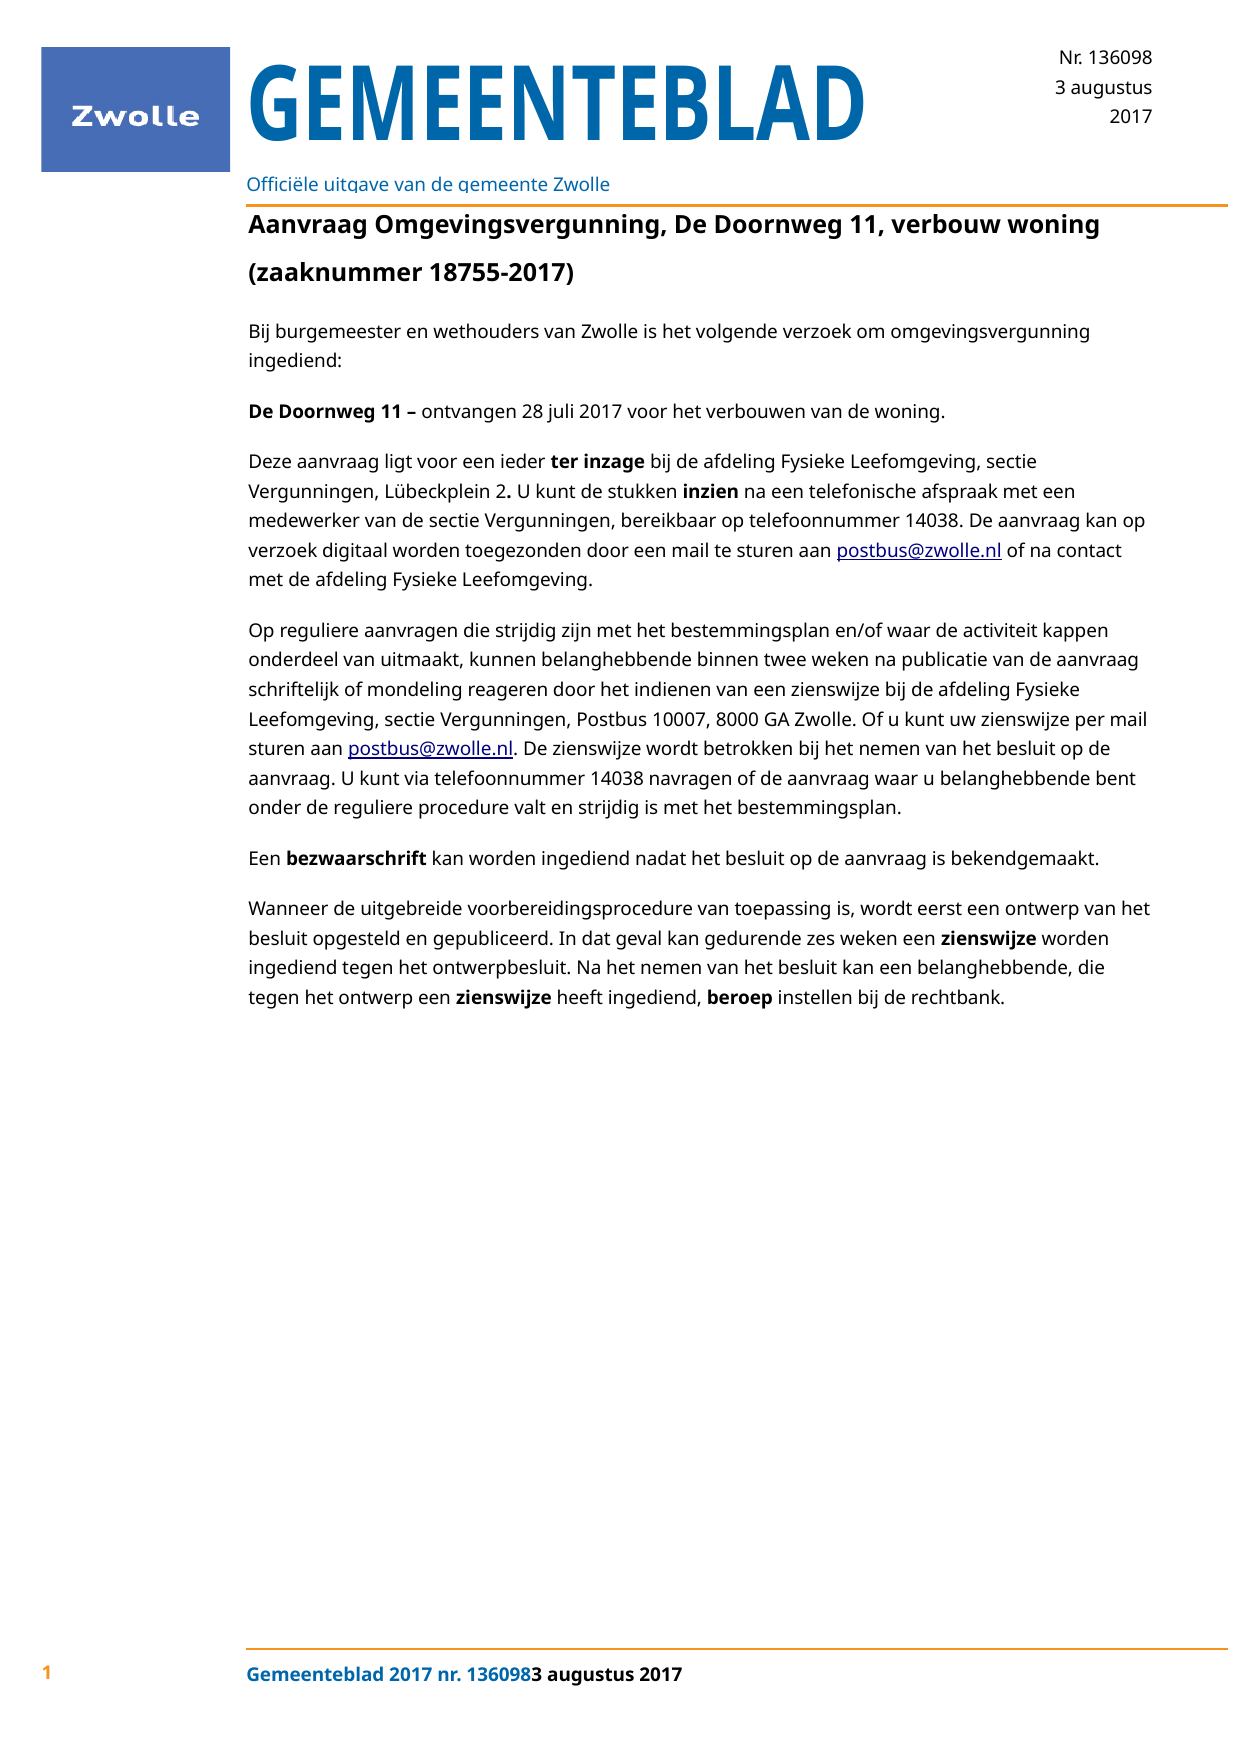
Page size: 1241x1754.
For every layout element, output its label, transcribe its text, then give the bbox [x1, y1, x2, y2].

text Deze aanvraag ligt voor een ieder ter inzage bij de afdeling Fysieke Leefomgeving, sectie Vergunningen, Lübeckplein 2. U kunt de stukken inzien na een telefonische afspraak met een medewerker van de sectie Vergunningen, bereikbaar op telefoonnummer 14038. De aanvraag kan op verzoek digitaal worden toegezonden door een mail te sturen aan postbus@zwolle.nl of na contact met de afdeling Fysieke Leefomgeving. [248, 448, 1152, 592]
text Aanvraag Omgevingsvergunning, De Doornweg 11, verbouw woning (zaaknummer 18755-2017) [248, 207, 1152, 288]
text Op reguliere aanvragen die strijdig zijn met het bestemmingsplan en/of waar de activiteit kappen onderdeel van uitmaakt, kunnen belanghebbende binnen twee weken na publicatie van de aanvraag schriftelijk of mondeling reageren door het indienen van een zienswijze bij de afdeling Fysieke Leefomgeving, sectie Vergunningen, Postbus 10007, 8000 GA Zwolle. Of u kunt uw zienswijze per mail sturen aan postbus@zwolle.nl. De zienswijze wordt betrokken bij het nemen van het besluit op de aanvraag. U kunt via telefoonnummer 14038 navragen of de aanvraag waar u belanghebbende bent onder de reguliere procedure valt en strijdig is met het bestemmingsplan. [248, 617, 1152, 820]
text Wanneer de uitgebreide voorbereidingsprocedure van toepassing is, wordt eerst een ontwerp van het besluit opgesteld en gepubliceerd. In dat geval kan gedurende zes weken een zienswijze worden ingediend tegen het ontwerpbesluit. Na het nemen van het besluit kan een belanghebbende, die tegen het ontwerp een zienswijze heeft ingediend, beroep instellen bij de rechtbank. [248, 895, 1152, 1010]
text De Doornweg 11 – ontvangen 28 juli 2017 voor het verbouwen van de woning. [248, 398, 1152, 424]
picture [41, 47, 231, 172]
text Bij burgemeester en wethouders van Zwolle is het volgende verzoek om omgevingsvergunning ingediend: [248, 318, 1152, 373]
text Een bezwaarschrift kan worden ingediend nadat het besluit op de aanvraag is bekendgemaakt. [248, 845, 1152, 871]
